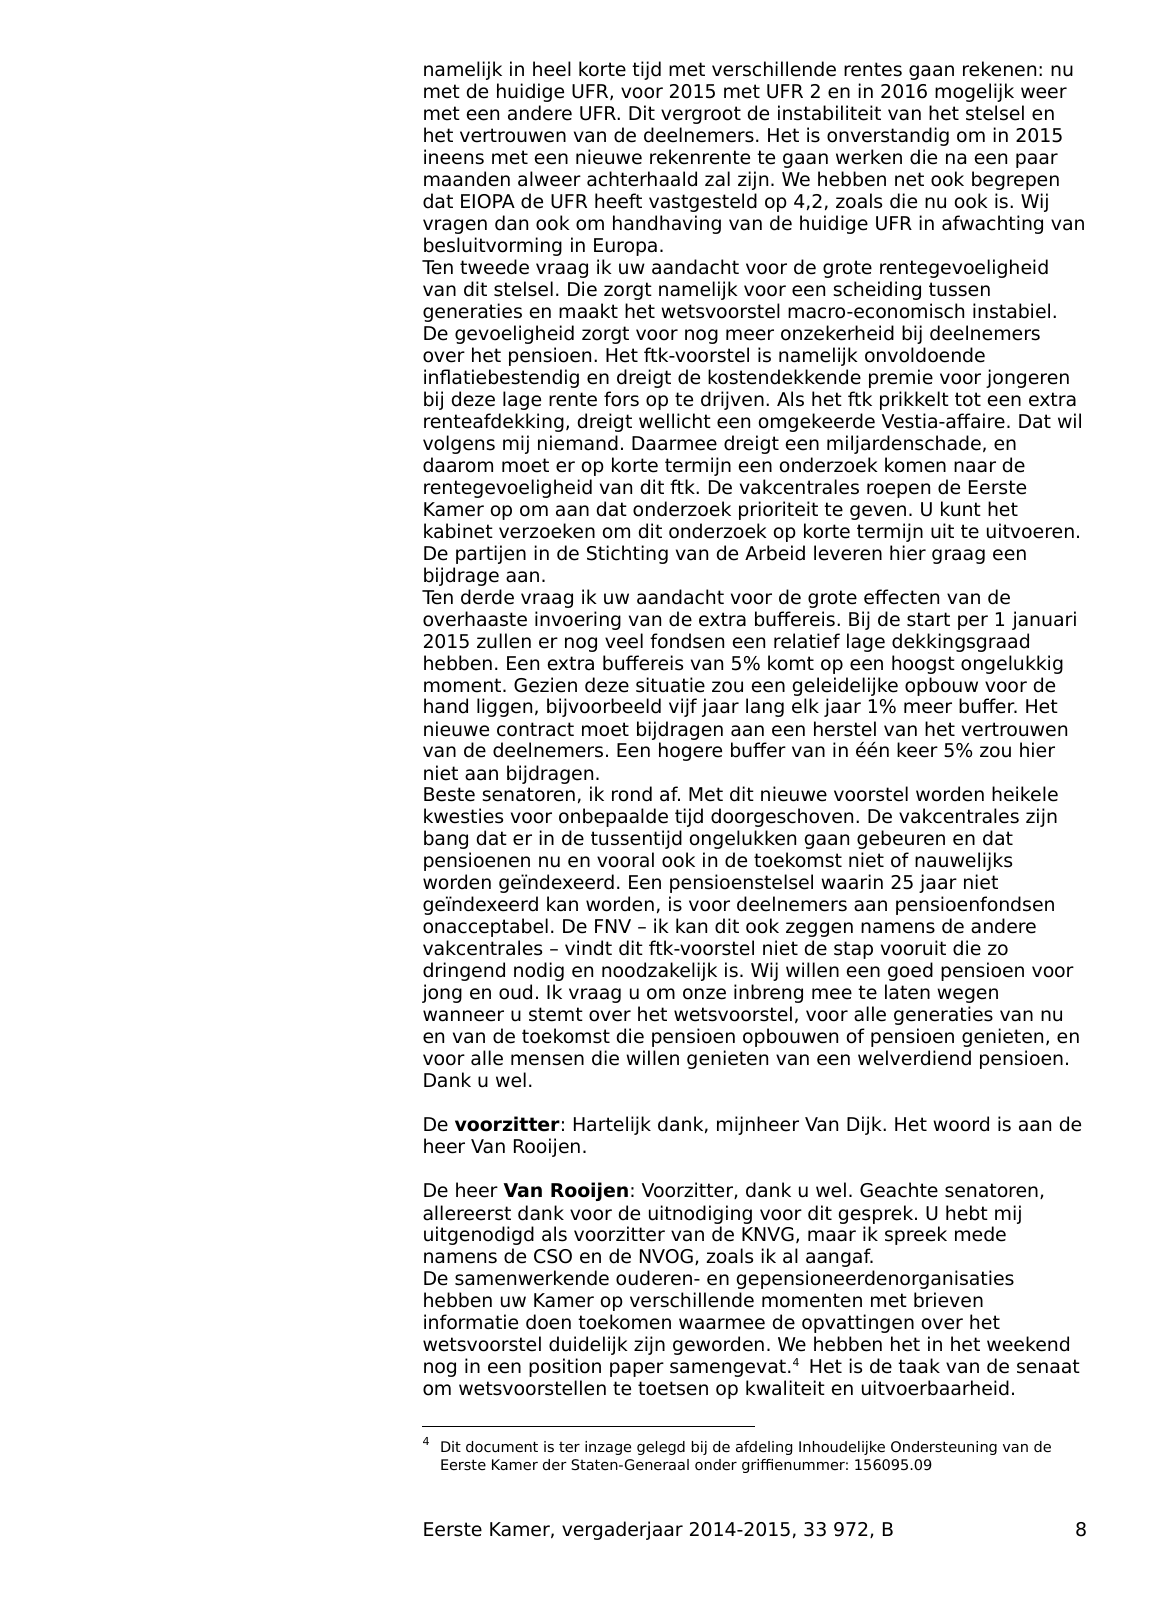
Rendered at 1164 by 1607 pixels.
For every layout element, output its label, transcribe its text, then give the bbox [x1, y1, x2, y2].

text Ten derde vraag ik uw aandacht voor de grote effecten van de overhaaste invoering van de extra buffereis. Bij de start per 1 januari 2015 zullen er nog veel fondsen een relatief lage dekkingsgraad hebben. Een extra buffereis van 5% komt op een hoogst ongelukkig moment. Gezien deze situatie zou een geleidelijke opbouw voor de hand liggen, bijvoorbeeld vijf jaar lang elk jaar 1% meer buffer. Het nieuwe contract moet bijdragen aan een herstel van het vertrouwen van de deelnemers. Een hogere buffer van in één keer 5% zou hier niet aan bijdragen. [422, 587, 1087, 784]
text De samenwerkende ouderen- en gepensioneerdenorganisaties hebben uw Kamer op verschillende momenten met brieven informatie doen toekomen waarmee de opvattingen over het wetsvoorstel duidelijk zijn geworden. We hebben het in het weekend nog in een position paper samengevat. Het is de taak van de senaat om wetsvoorstellen te toetsen op kwaliteit en uitvoerbaarheid. [422, 1268, 1087, 1400]
text De heer Van Rooijen: Voorzitter, dank u wel. Geachte senatoren, allereerst dank voor de uitnodiging voor dit gesprek. U hebt mij uitgenodigd als voorzitter van de KNVG, maar ik spreek mede namens de CSO en de NVOG, zoals ik al aangaf. [422, 1180, 1087, 1268]
text De voorzitter: Hartelijk dank, mijnheer Van Dijk. Het woord is aan de heer Van Rooijen. [422, 1114, 1087, 1158]
text Beste senatoren, ik rond af. Met dit nieuwe voorstel worden heikele kwesties voor onbepaalde tijd doorgeschoven. De vakcentrales zijn bang dat er in de tussentijd ongelukken gaan gebeuren en dat pensioenen nu en vooral ook in de toekomst niet of nauwelijks worden geïndexeerd. Een pensioenstelsel waarin 25 jaar niet geïndexeerd kan worden, is voor deelnemers aan pensioenfondsen onacceptabel. De FNV – ik kan dit ook zeggen namens de andere vakcentrales – vindt dit ftk-voorstel niet de stap vooruit die zo dringend nodig en noodzakelijk is. Wij willen een goed pensioen voor jong en oud. Ik vraag u om onze inbreng mee te laten wegen wanneer u stemt over het wetsvoorstel, voor alle generaties van nu en van de toekomst die pensioen opbouwen of pensioen genieten, en voor alle mensen die willen genieten van een welverdiend pensioen. Dank u wel. [422, 784, 1087, 1092]
text Ten tweede vraag ik uw aandacht voor de grote rentegevoeligheid van dit stelsel. Die zorgt namelijk voor een scheiding tussen generaties en maakt het wetsvoorstel macro-economisch instabiel. De gevoeligheid zorgt voor nog meer onzekerheid bij deelnemers over het pensioen. Het ftk-voorstel is namelijk onvoldoende inflatiebestendig en dreigt de kostendekkende premie voor jongeren bij deze lage rente fors op te drijven. Als het ftk prikkelt tot een extra renteafdekking, dreigt wellicht een omgekeerde Vestia-affaire. Dat wil volgens mij niemand. Daarmee dreigt een miljardenschade, en daarom moet er op korte termijn een onderzoek komen naar de rentegevoeligheid van dit ftk. De vakcentrales roepen de Eerste Kamer op om aan dat onderzoek prioriteit te geven. U kunt het kabinet verzoeken om dit onderzoek op korte termijn uit te uitvoeren. De partijen in de Stichting van de Arbeid leveren hier graag een bijdrage aan. [422, 257, 1087, 587]
text namelijk in heel korte tijd met verschillende rentes gaan rekenen: nu met de huidige UFR, voor 2015 met UFR 2 en in 2016 mogelijk weer met een andere UFR. Dit vergroot de instabiliteit van het stelsel en het vertrouwen van de deelnemers. Het is onverstandig om in 2015 ineens met een nieuwe rekenrente te gaan werken die na een paar maanden alweer achterhaald zal zijn. We hebben net ook begrepen dat EIOPA de UFR heeft vastgesteld op 4,2, zoals die nu ook is. Wij vragen dan ook om handhaving van de huidige UFR in afwachting van besluitvorming in Europa. [422, 59, 1087, 257]
text Dit document is ter inzage gelegd bij de afdeling Inhoudelijke Ondersteuning van de Eerste Kamer der Staten-Generaal onder griffienummer: 156095.09 [422, 1435, 1087, 1474]
